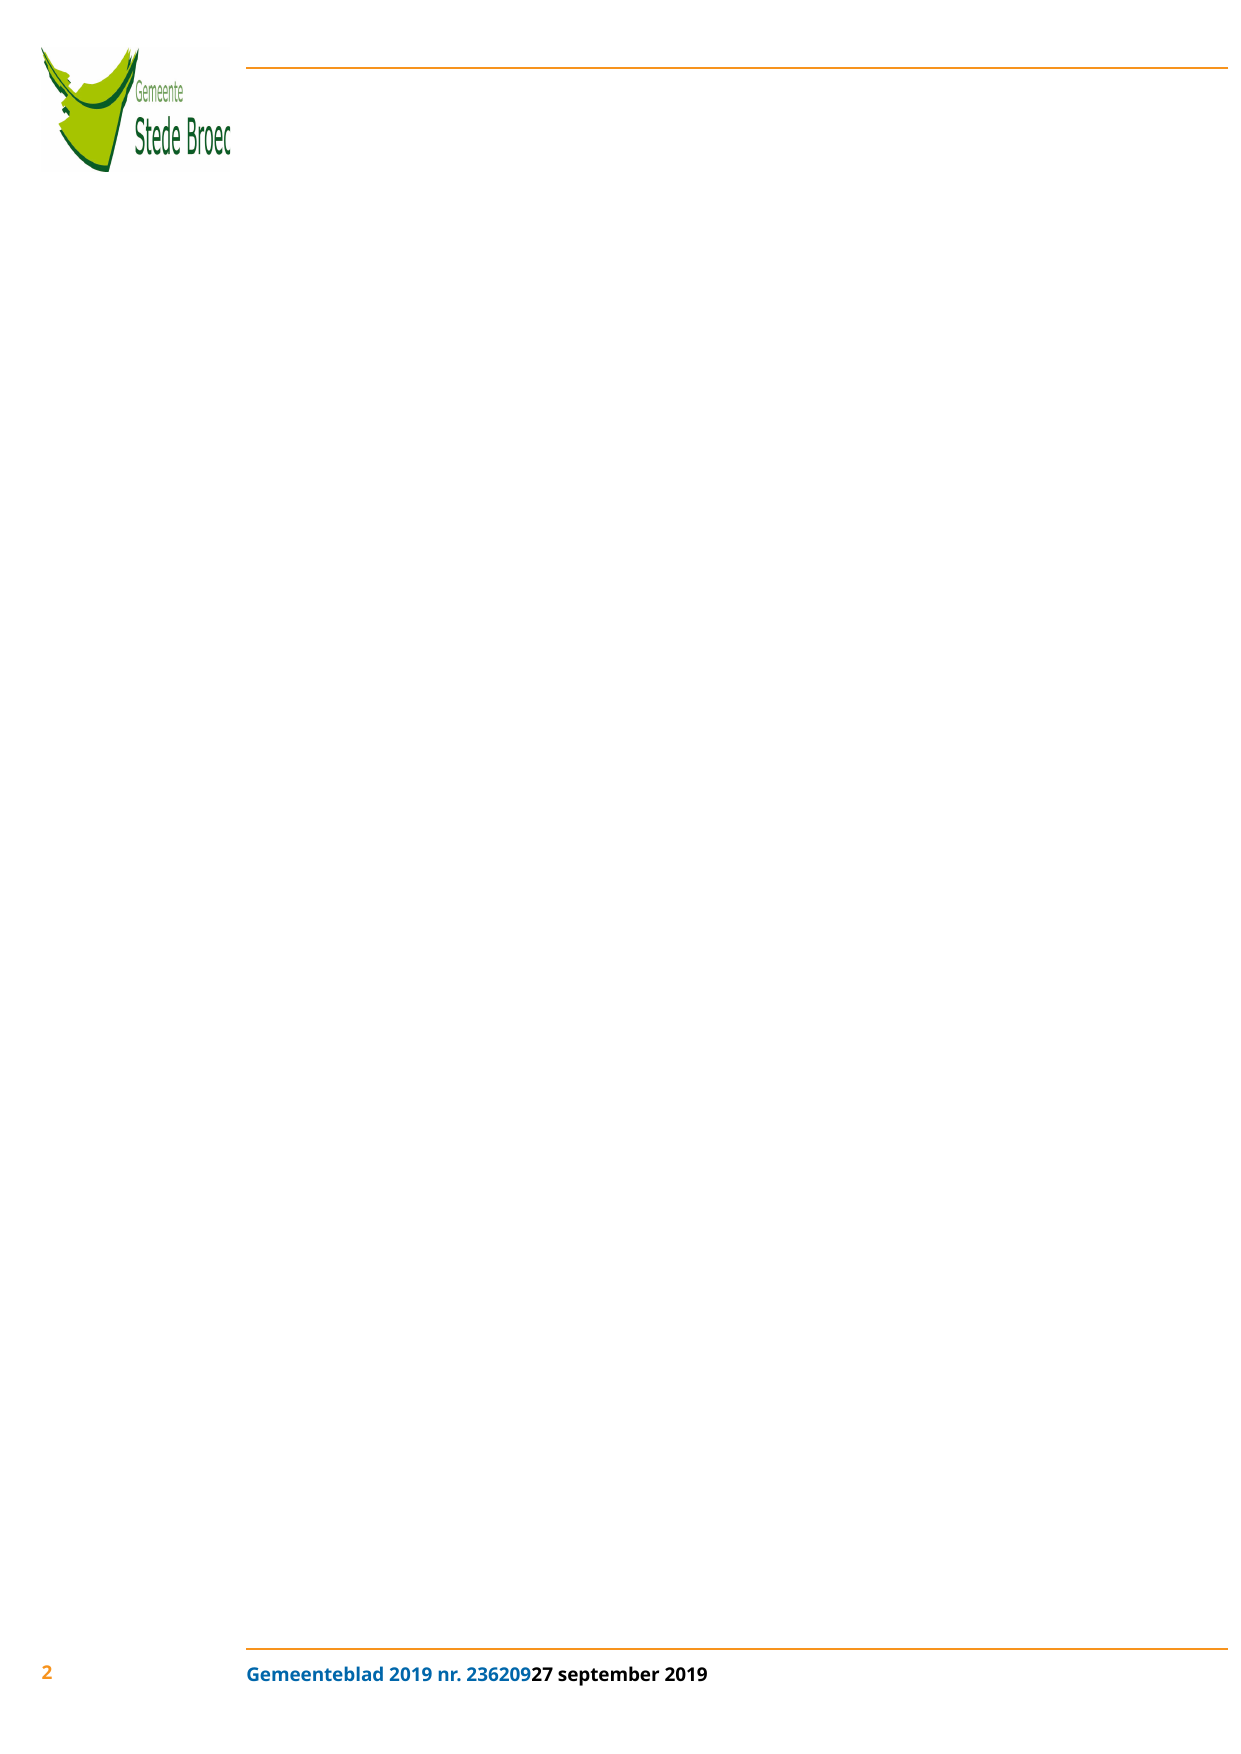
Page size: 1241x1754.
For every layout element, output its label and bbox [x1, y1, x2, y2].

picture [41, 47, 231, 172]
